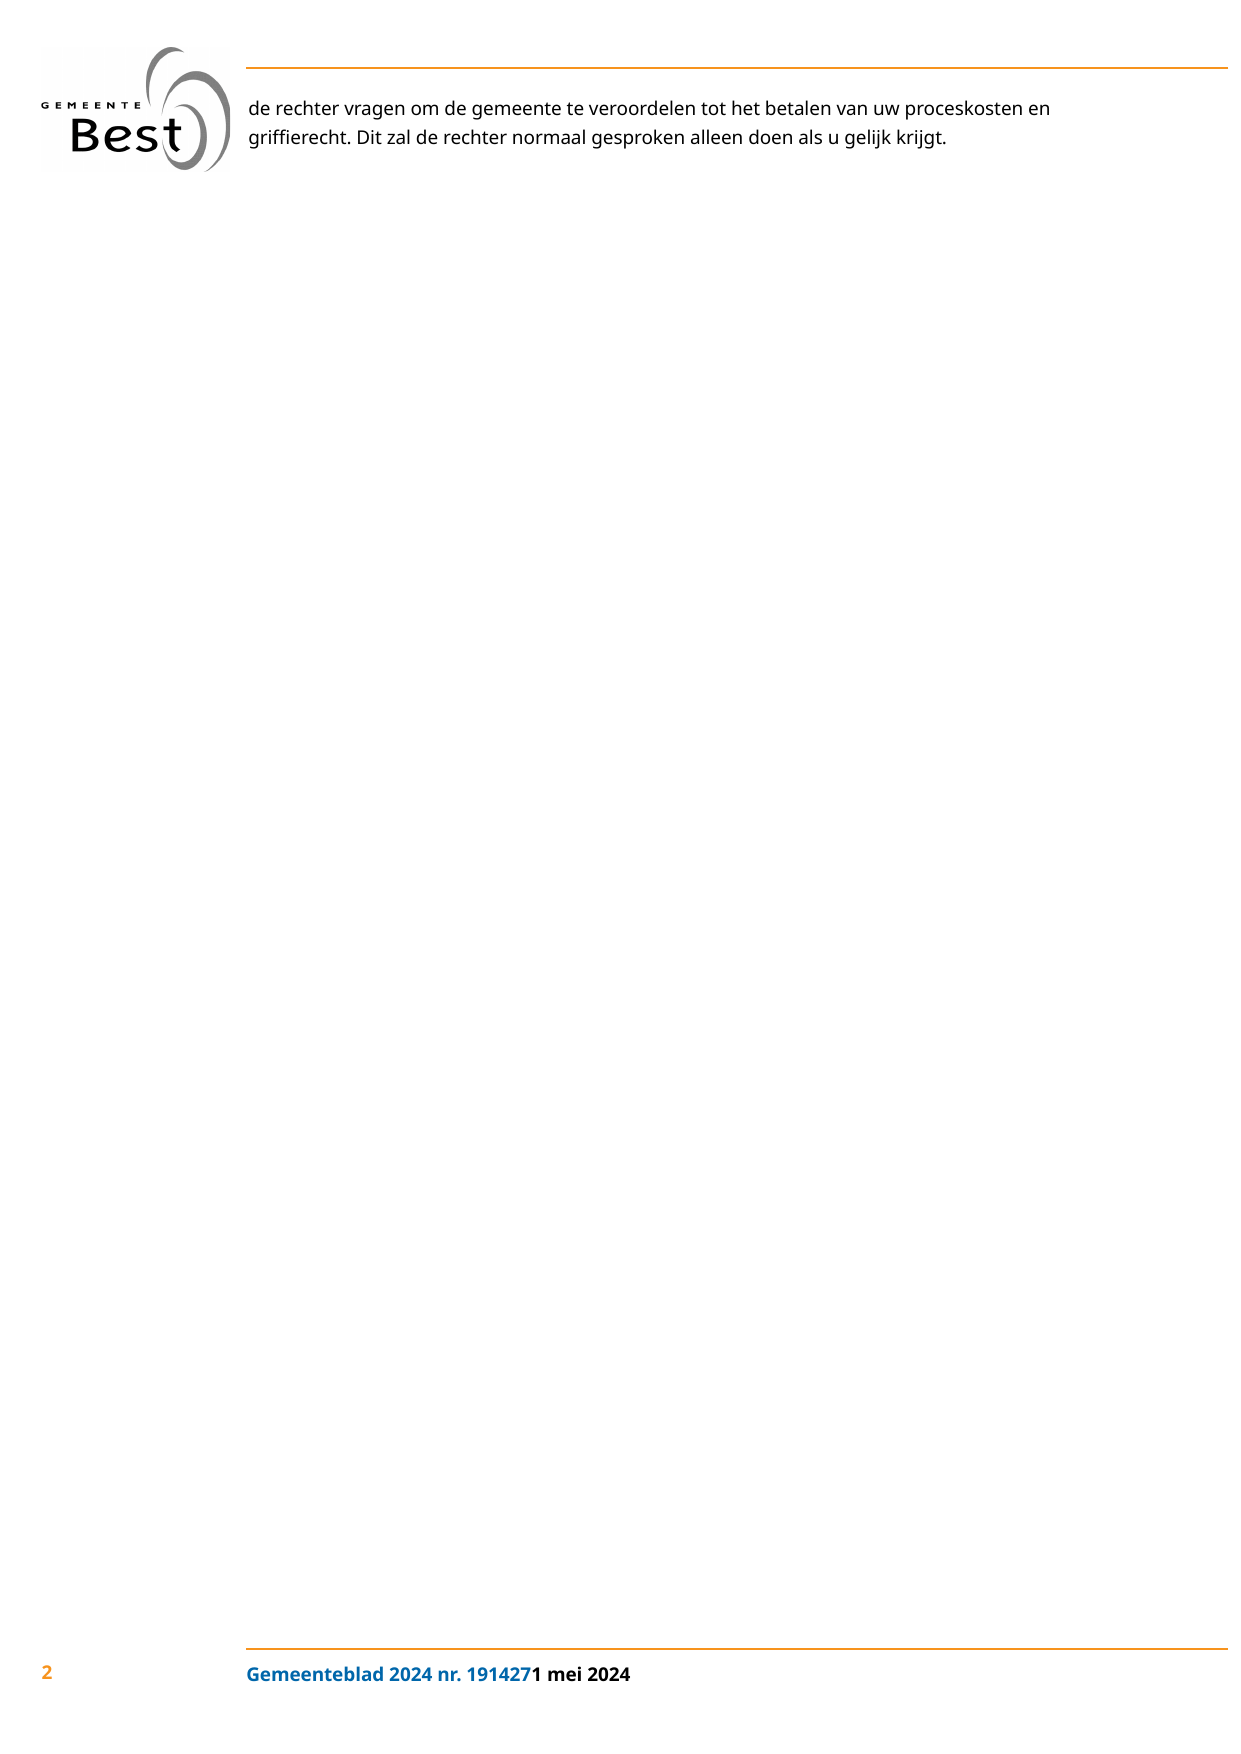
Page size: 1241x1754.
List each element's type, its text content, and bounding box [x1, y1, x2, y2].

text de rechter vragen om de gemeente te veroordelen tot het betalen van uw proceskosten en griffierecht. Dit zal de rechter normaal gesproken alleen doen als u gelijk krijgt. [248, 95, 1152, 150]
picture [41, 47, 231, 172]
